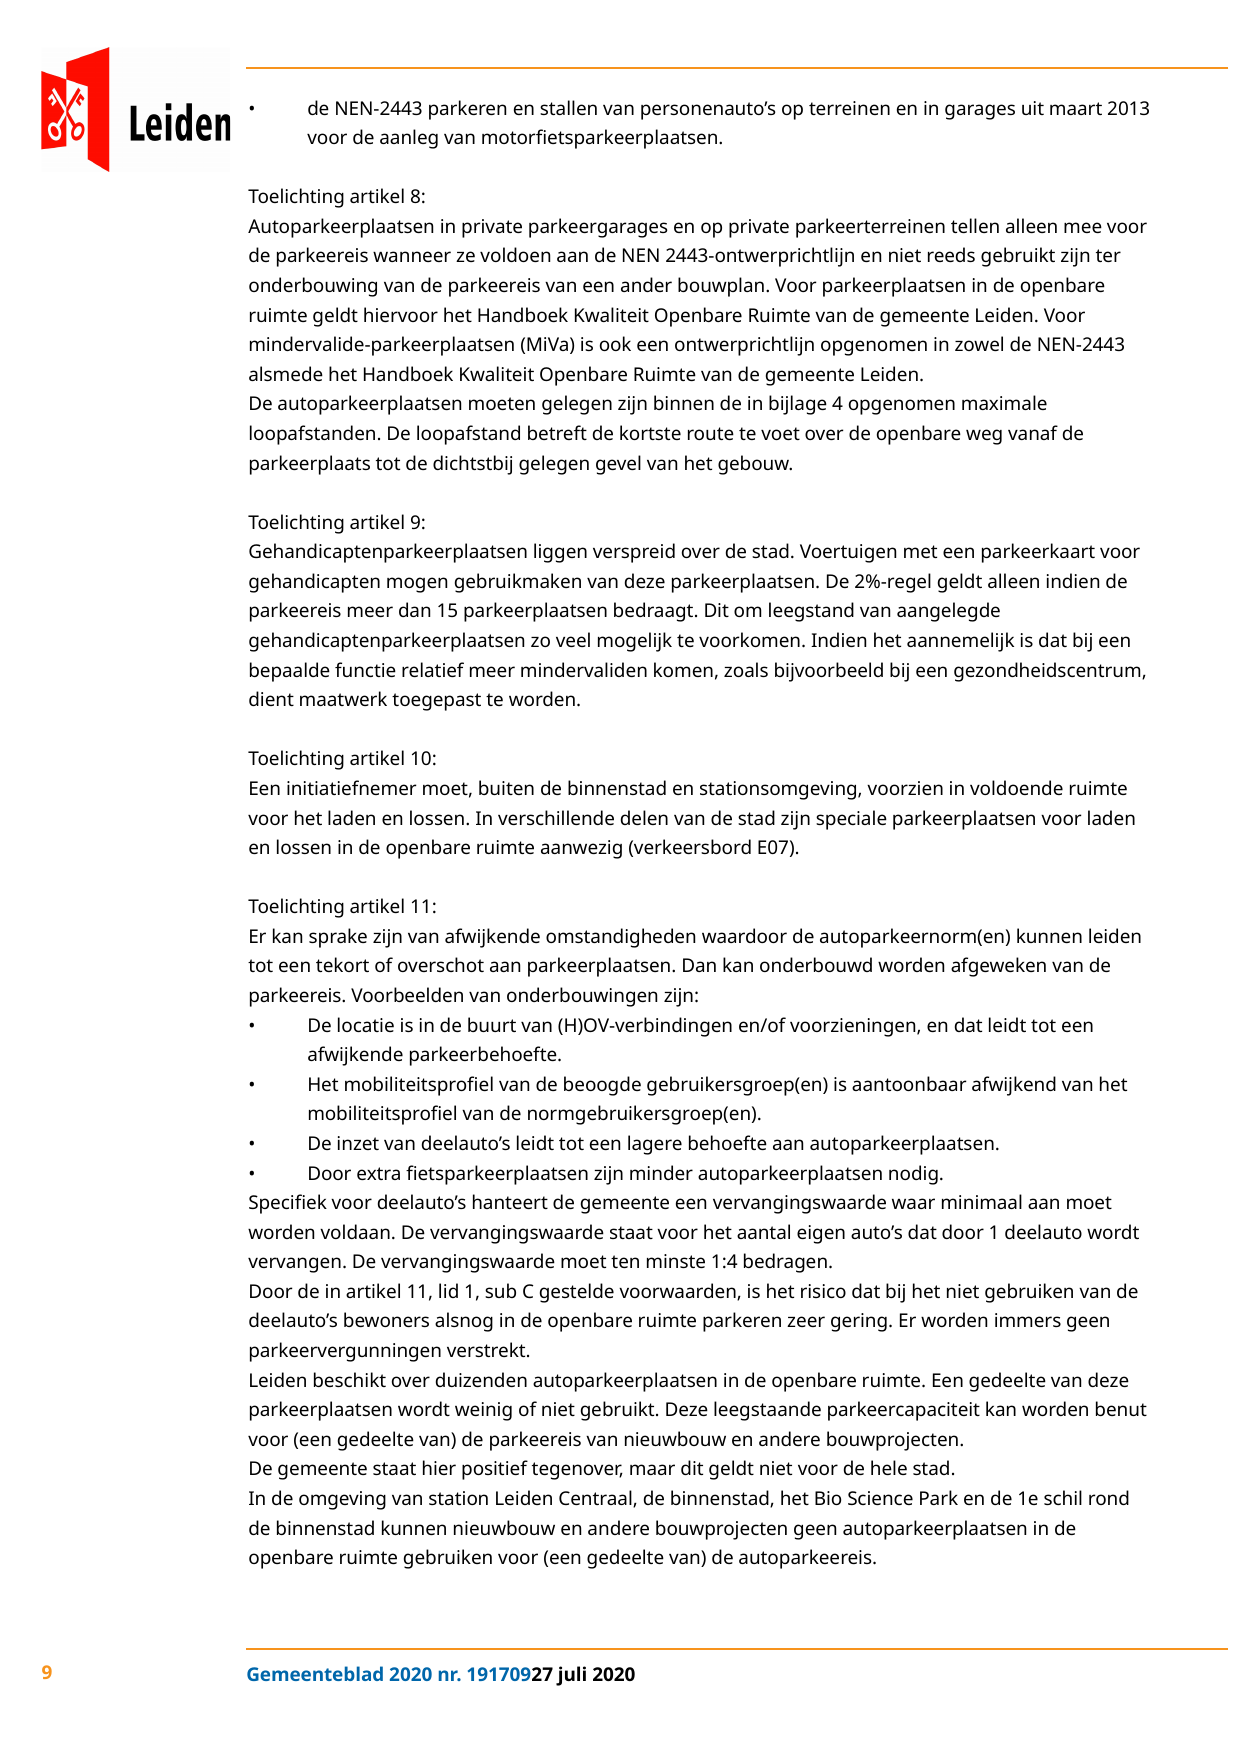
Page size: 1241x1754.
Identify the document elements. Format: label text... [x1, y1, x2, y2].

text Toelichting artikel 9: [248, 509, 1152, 535]
list Het mobiliteitsprofiel van de beoogde gebruikersgroep(en) is aantoonbaar afwijkend van het mobiliteitsprofiel van de normgebruikersgroep(en). [248, 1071, 1152, 1126]
list De inzet van deelauto’s leidt tot een lagere behoefte aan autoparkeerplaatsen. [248, 1130, 1152, 1156]
list de NEN-2443 parkeren en stallen van personenauto’s op terreinen en in garages uit maart 2013 voor de aanleg van motorfietsparkeerplaatsen. [248, 95, 1152, 150]
text De autoparkeerplaatsen moeten gelegen zijn binnen de in bijlage 4 opgenomen maximale loopafstanden. De loopafstand betreft de kortste route te voet over de openbare weg vanaf de parkeerplaats tot de dichtstbij gelegen gevel van het gebouw. [248, 391, 1152, 476]
text De gemeente staat hier positief tegenover, maar dit geldt niet voor de hele stad. [248, 1456, 1152, 1481]
picture [41, 47, 231, 172]
text Specifiek voor deelauto’s hanteert de gemeente een vervangingswaarde waar minimaal aan moet worden voldaan. De vervangingswaarde staat voor het aantal eigen auto’s dat door 1 deelauto wordt vervangen. De vervangingswaarde moet ten minste 1:4 bedragen. [248, 1189, 1152, 1274]
list De locatie is in de buurt van (H)OV-verbindingen en/of voorzieningen, en dat leidt tot een afwijkende parkeerbehoefte. [248, 1012, 1152, 1067]
text Leiden beschikt over duizenden autoparkeerplaatsen in de openbare ruimte. Een gedeelte van deze parkeerplaatsen wordt weinig of niet gebruikt. Deze leegstaande parkeercapaciteit kan worden benut voor (een gedeelte van) de parkeereis van nieuwbouw en andere bouwprojecten. [248, 1367, 1152, 1452]
text Er kan sprake zijn van afwijkende omstandigheden waardoor de autoparkeernorm(en) kunnen leiden tot een tekort of overschot aan parkeerplaatsen. Dan kan onderbouwd worden afgeweken van de parkeereis. Voorbeelden van onderbouwingen zijn: [248, 923, 1152, 1008]
text Door de in artikel 11, lid 1, sub C gestelde voorwaarden, is het risico dat bij het niet gebruiken van de deelauto’s bewoners alsnog in de openbare ruimte parkeren zeer gering. Er worden immers geen parkeervergunningen verstrekt. [248, 1278, 1152, 1363]
list Door extra fietsparkeerplaatsen zijn minder autoparkeerplaatsen nodig. [248, 1160, 1152, 1186]
text Toelichting artikel 11: [248, 893, 1152, 919]
text Toelichting artikel 8: [248, 183, 1152, 209]
text In de omgeving van station Leiden Centraal, de binnenstad, het Bio Science Park en de 1e schil rond de binnenstad kunnen nieuwbouw en andere bouwprojecten geen autoparkeerplaatsen in de openbare ruimte gebruiken voor (een gedeelte van) de autoparkeereis. [248, 1485, 1152, 1570]
text Een initiatiefnemer moet, buiten de binnenstad en stationsomgeving, voorzien in voldoende ruimte voor het laden en lossen. In verschillende delen van de stad zijn speciale parkeerplaatsen voor laden en lossen in de openbare ruimte aanwezig (verkeersbord E07). [248, 775, 1152, 860]
text Toelichting artikel 10: [248, 746, 1152, 771]
text Gehandicaptenparkeerplaatsen liggen verspreid over de stad. Voertuigen met een parkeerkaart voor gehandicapten mogen gebruikmaken van deze parkeerplaatsen. De 2%-regel geldt alleen indien de parkeereis meer dan 15 parkeerplaatsen bedraagt. Dit om leegstand van aangelegde gehandicaptenparkeerplaatsen zo veel mogelijk te voorkomen. Indien het aannemelijk is dat bij een bepaalde functie relatief meer mindervaliden komen, zoals bijvoorbeeld bij een gezondheidscentrum, dient maatwerk toegepast te worden. [248, 538, 1152, 712]
text Autoparkeerplaatsen in private parkeergarages en op private parkeerterreinen tellen alleen mee voor de parkeereis wanneer ze voldoen aan de NEN 2443-ontwerprichtlijn en niet reeds gebruikt zijn ter onderbouwing van de parkeereis van een ander bouwplan. Voor parkeerplaatsen in de openbare ruimte geldt hiervoor het Handboek Kwaliteit Openbare Ruimte van de gemeente Leiden. Voor mindervalide-parkeerplaatsen (MiVa) is ook een ontwerprichtlijn opgenomen in zowel de NEN-2443 alsmede het Handboek Kwaliteit Openbare Ruimte van de gemeente Leiden. [248, 213, 1152, 387]
